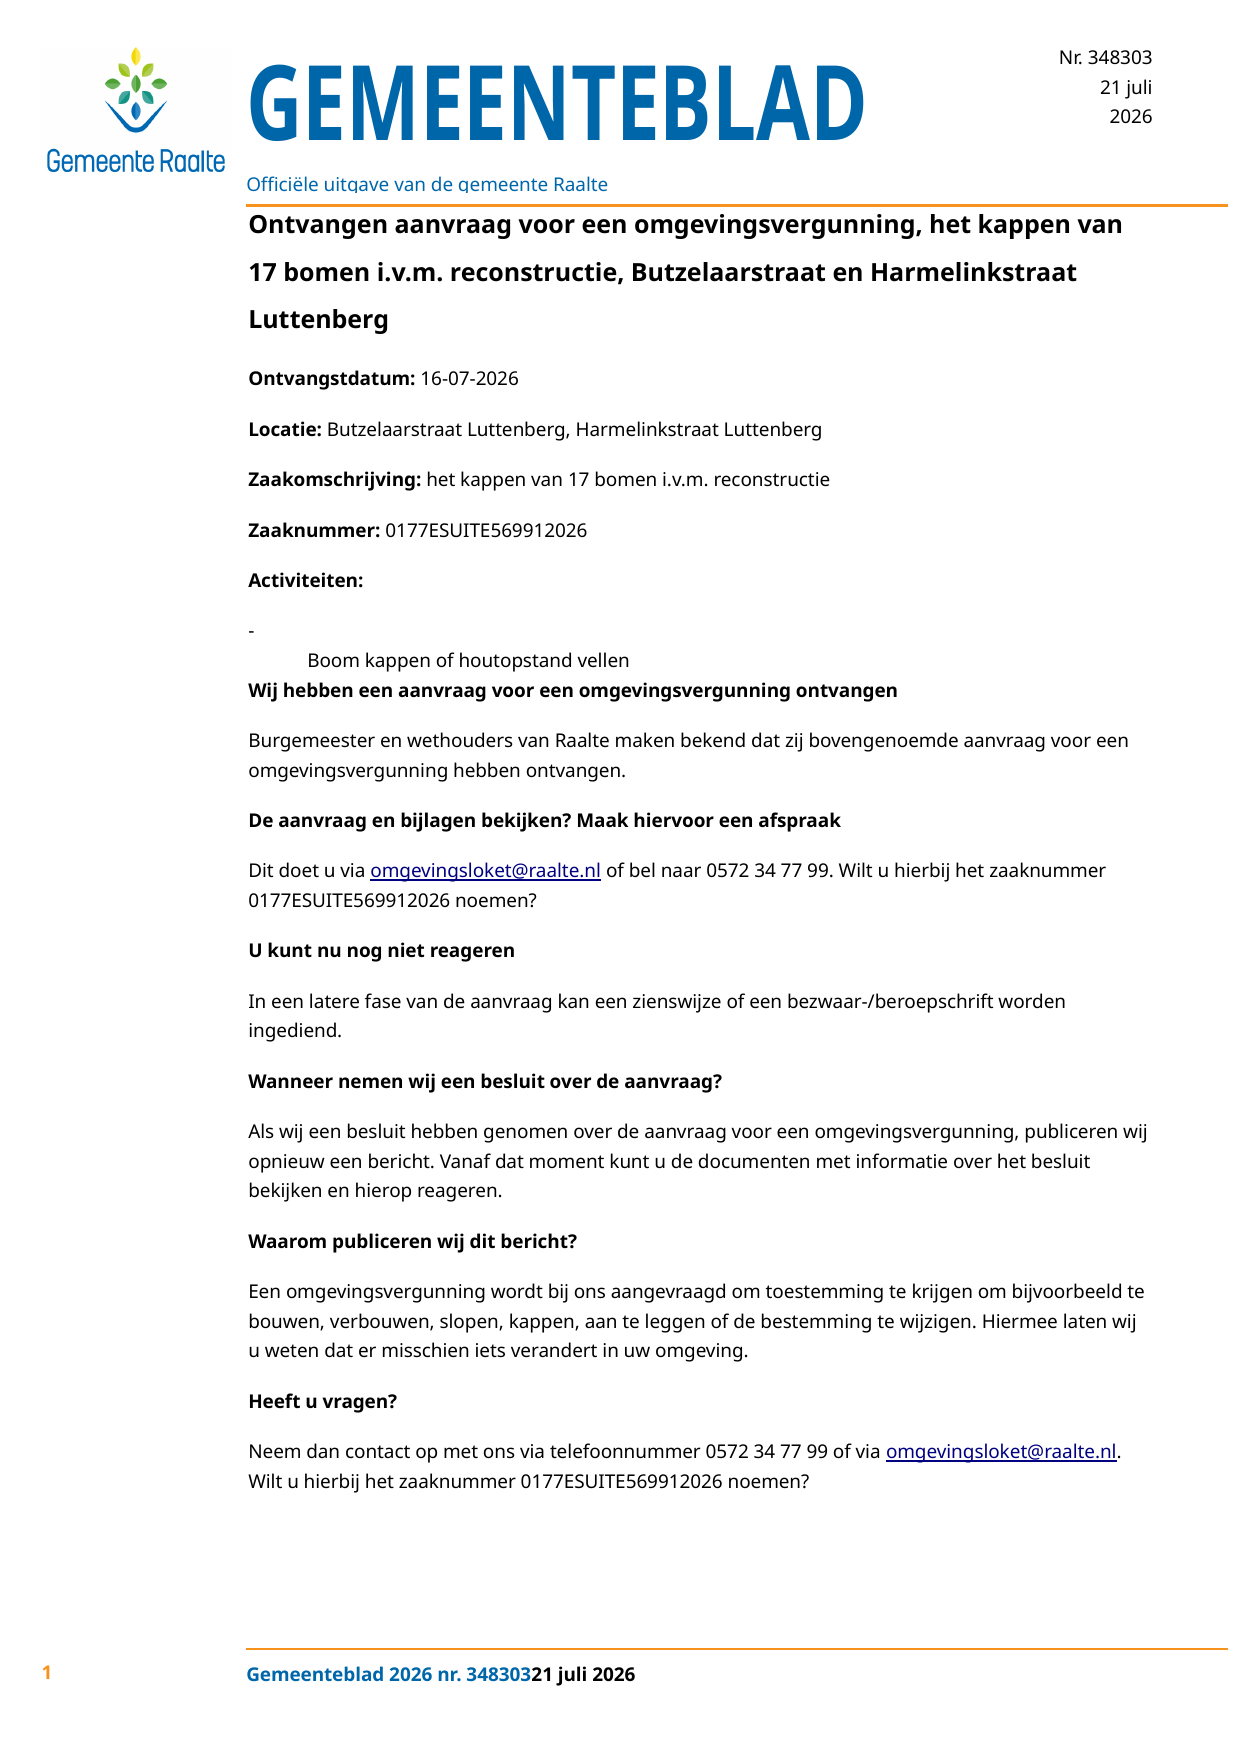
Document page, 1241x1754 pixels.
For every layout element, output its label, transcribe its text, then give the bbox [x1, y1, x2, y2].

list Boom kappen of houtopstand vellen [248, 647, 1152, 673]
text Waarom publiceren wij dit bericht? [248, 1228, 1152, 1254]
text Ontvangen aanvraag voor een omgevingsvergunning, het kappen van 17 bomen i.v.m. reconstructie, Butzelaarstraat en Harmelinkstraat Luttenberg [248, 207, 1152, 336]
text Dit doet u via omgevingsloket@raalte.nl of bel naar 0572 34 77 99. Wilt u hierbij het zaaknummer 0177ESUITE569912026 noemen? [248, 858, 1152, 913]
text Activiteiten: [248, 567, 1152, 593]
text Wanneer nemen wij een besluit over de aanvraag? [248, 1068, 1152, 1094]
text Ontvangstdatum: 16-07-2026 [248, 366, 1152, 391]
text Burgemeester en wethouders van Raalte maken bekend dat zij bovengenoemde aanvraag voor een omgevingsvergunning hebben ontvangen. [248, 727, 1152, 782]
text In een latere fase van de aanvraag kan een zienswijze of een bezwaar-/beroepschrift worden ingediend. [248, 988, 1152, 1043]
text U kunt nu nog niet reageren [248, 938, 1152, 963]
picture [41, 47, 231, 172]
text Zaaknummer: 0177ESUITE569912026 [248, 517, 1152, 542]
text Zaakomschrijving: het kappen van 17 bomen i.v.m. reconstructie [248, 466, 1152, 492]
text De aanvraag en bijlagen bekijken? Maak hiervoor een afspraak [248, 807, 1152, 833]
text Wij hebben een aanvraag voor een omgevingsvergunning ontvangen [248, 677, 1152, 702]
text Locatie: Butzelaarstraat Luttenberg, Harmelinkstraat Luttenberg [248, 416, 1152, 442]
text Als wij een besluit hebben genomen over de aanvraag voor een omgevingsvergunning, publiceren wij opnieuw een bericht. Vanaf dat moment kunt u de documenten met informatie over het besluit bekijken en hierop reageren. [248, 1118, 1152, 1203]
text Een omgevingsvergunning wordt bij ons aangevraagd om toestemming te krijgen om bijvoorbeeld te bouwen, verbouwen, slopen, kappen, aan te leggen of de bestemming te wijzigen. Hiermee laten wij u weten dat er misschien iets verandert in uw omgeving. [248, 1278, 1152, 1363]
text Neem dan contact op met ons via telefoonnummer 0572 34 77 99 of via omgevingsloket@raalte.nl. Wilt u hierbij het zaaknummer 0177ESUITE569912026 noemen? [248, 1438, 1152, 1494]
text Heeft u vragen? [248, 1388, 1152, 1414]
